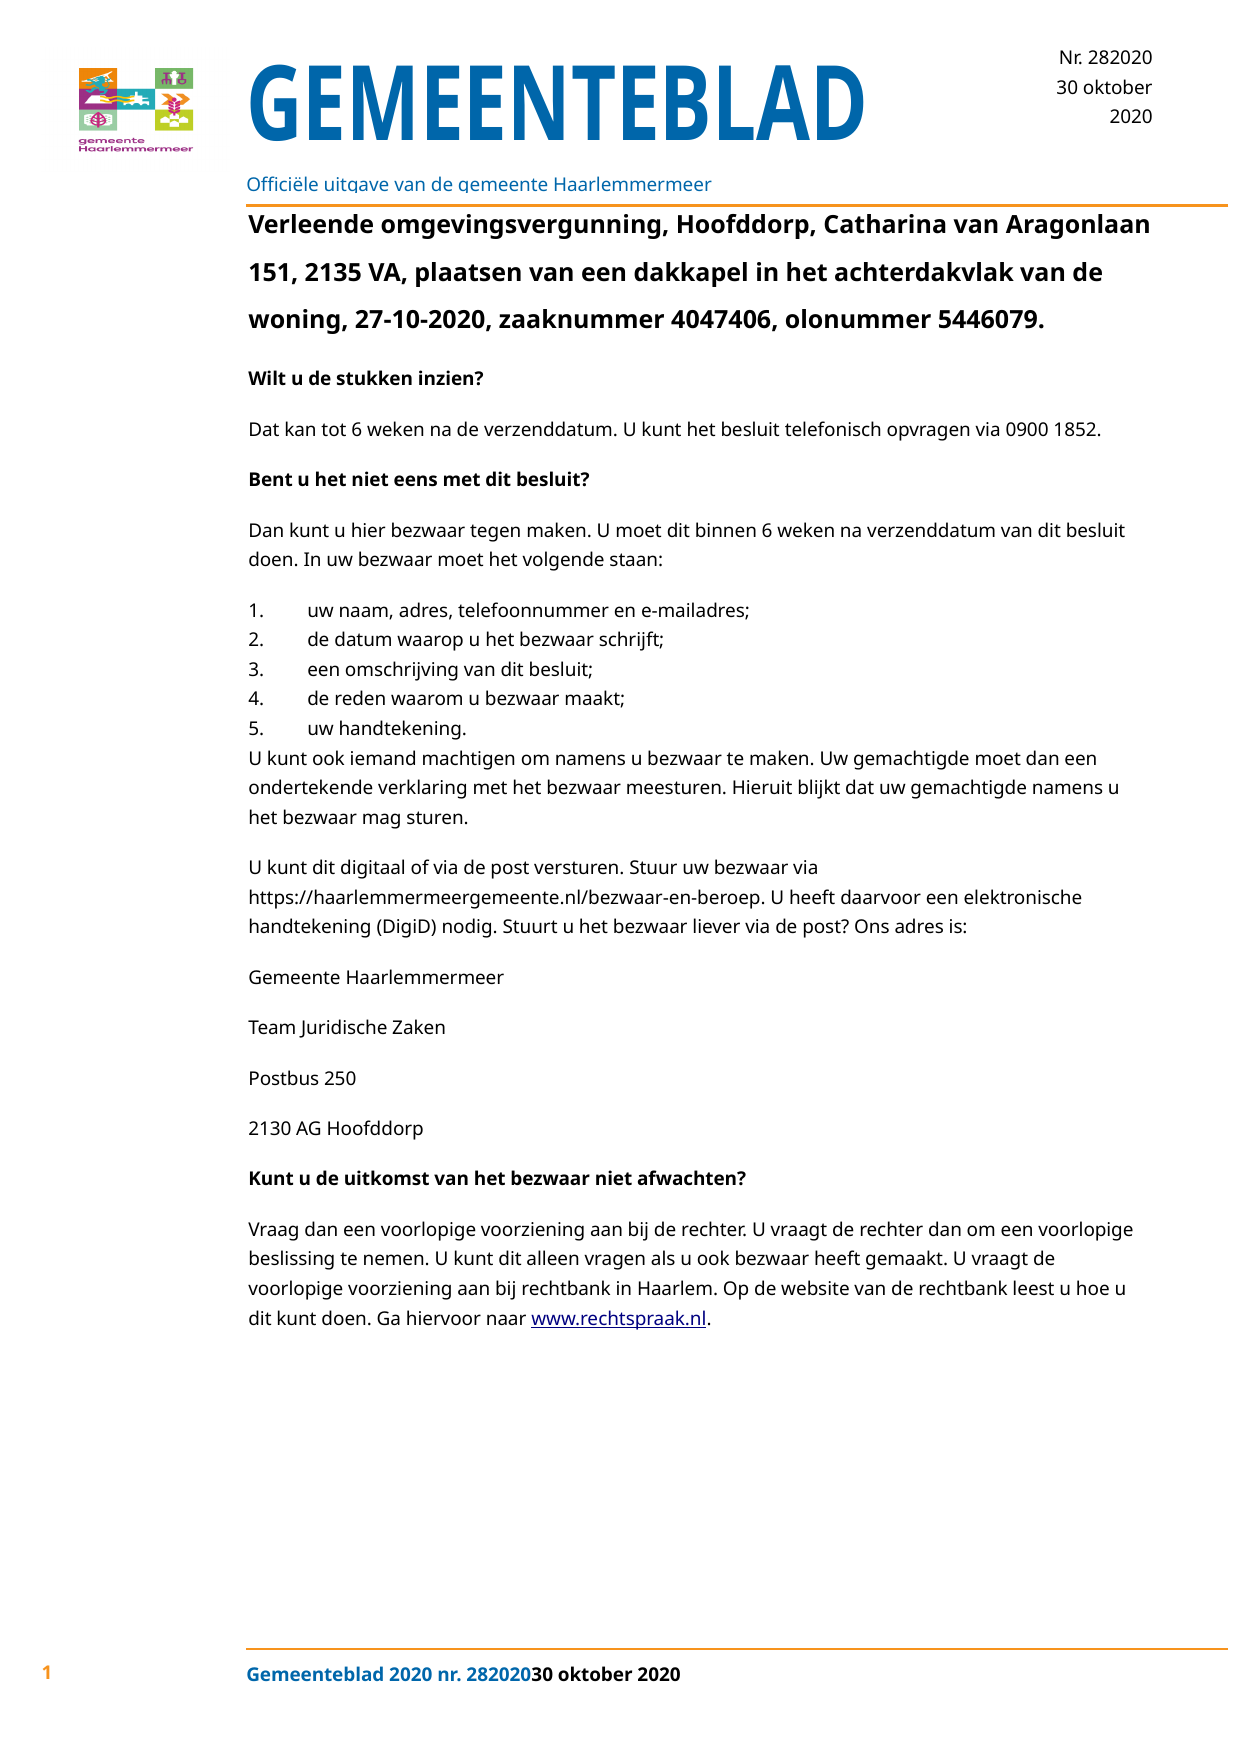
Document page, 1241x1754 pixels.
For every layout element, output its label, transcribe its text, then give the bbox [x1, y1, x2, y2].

list de datum waarop u het bezwaar schrijft; [248, 626, 1152, 652]
list een omschrijving van dit besluit; [248, 656, 1152, 682]
text Gemeente Haarlemmermeer [248, 964, 1152, 989]
text Bent u het niet eens met dit besluit? [248, 466, 1152, 492]
text Postbus 250 [248, 1065, 1152, 1090]
list uw handtekening. [248, 715, 1152, 741]
text Kunt u de uitkomst van het bezwaar niet afwachten? [248, 1166, 1152, 1191]
text Vraag dan een voorlopige voorziening aan bij de rechter. U vraagt de rechter dan om een voorlopige beslissing te nemen. U kunt dit alleen vragen als u ook bezwaar heeft gemaakt. U vraagt de voorlopige voorziening aan bij rechtbank in Haarlem. Op de website van de rechtbank leest u hoe u dit kunt doen. Ga hiervoor naar www.rechtspraak.nl. [248, 1216, 1152, 1330]
list uw naam, adres, telefoonnummer en e-mailadres; [248, 597, 1152, 622]
picture [41, 47, 231, 172]
text 2130 AG Hoofddorp [248, 1115, 1152, 1141]
text Team Juridische Zaken [248, 1014, 1152, 1040]
list de reden waarom u bezwaar maakt; [248, 686, 1152, 711]
text Verleende omgevingsvergunning, Hoofddorp, Catharina van Aragonlaan 151, 2135 VA, plaatsen van een dakkapel in het achterdakvlak van de woning, 27-10-2020, zaaknummer 4047406, olonummer 5446079. [248, 207, 1152, 336]
text Dan kunt u hier bezwaar tegen maken. U moet dit binnen 6 weken na verzenddatum van dit besluit doen. In uw bezwaar moet het volgende staan: [248, 517, 1152, 572]
text U kunt ook iemand machtigen om namens u bezwaar te maken. Uw gemachtigde moet dan een ondertekende verklaring met het bezwaar meesturen. Hieruit blijkt dat uw gemachtigde namens u het bezwaar mag sturen. [248, 745, 1152, 829]
text Wilt u de stukken inzien? [248, 366, 1152, 391]
text U kunt dit digitaal of via de post versturen. Stuur uw bezwaar via https://haarlemmermeergemeente.nl/bezwaar-en-beroep. U heeft daarvoor een elektronische handtekening (DigiD) nodig. Stuurt u het bezwaar liever via de post? Ons adres is: [248, 854, 1152, 939]
text Dat kan tot 6 weken na de verzenddatum. U kunt het besluit telefonisch opvragen via 0900 1852. [248, 416, 1152, 442]
